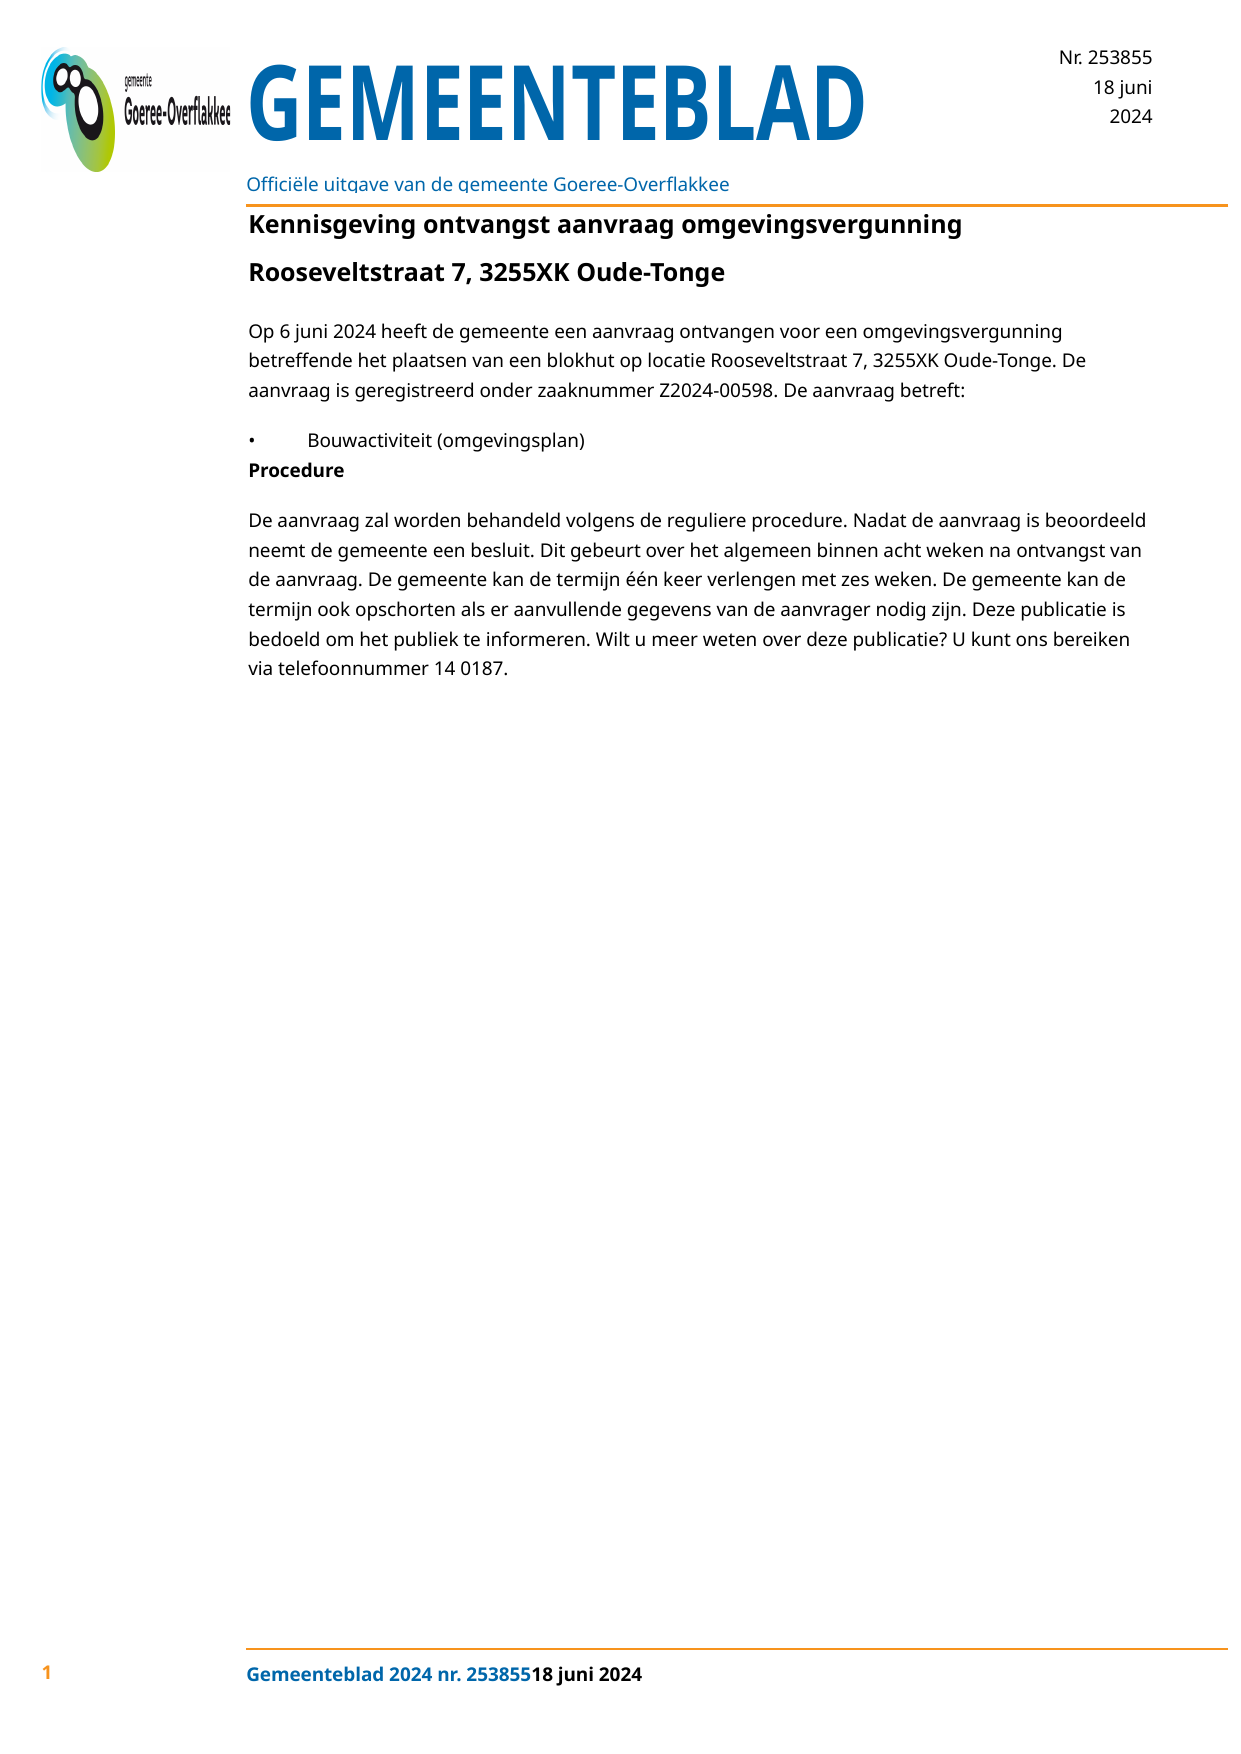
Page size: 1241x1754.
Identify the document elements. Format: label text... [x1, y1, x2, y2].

text Kennisgeving ontvangst aanvraag omgevingsvergunning Rooseveltstraat 7, 3255XK Oude-Tonge [248, 207, 1152, 288]
text Op 6 juni 2024 heeft de gemeente een aanvraag ontvangen voor een omgevingsvergunning betreffende het plaatsen van een blokhut op locatie Rooseveltstraat 7, 3255XK Oude-Tonge. De aanvraag is geregistreerd onder zaaknummer Z2024-00598. De aanvraag betreft: [248, 318, 1152, 403]
text Procedure [248, 457, 1152, 483]
text De aanvraag zal worden behandeld volgens de reguliere procedure. Nadat de aanvraag is beoordeeld neemt de gemeente een besluit. Dit gebeurt over het algemeen binnen acht weken na ontvangst van de aanvraag. De gemeente kan de termijn één keer verlengen met zes weken. De gemeente kan de termijn ook opschorten als er aanvullende gegevens van de aanvrager nodig zijn. Deze publicatie is bedoeld om het publiek te informeren. Wilt u meer weten over deze publicatie? U kunt ons bereiken via telefoonnummer 14 0187. [248, 507, 1152, 681]
list Bouwactiviteit (omgevingsplan) [248, 427, 1152, 453]
picture [41, 47, 231, 172]
